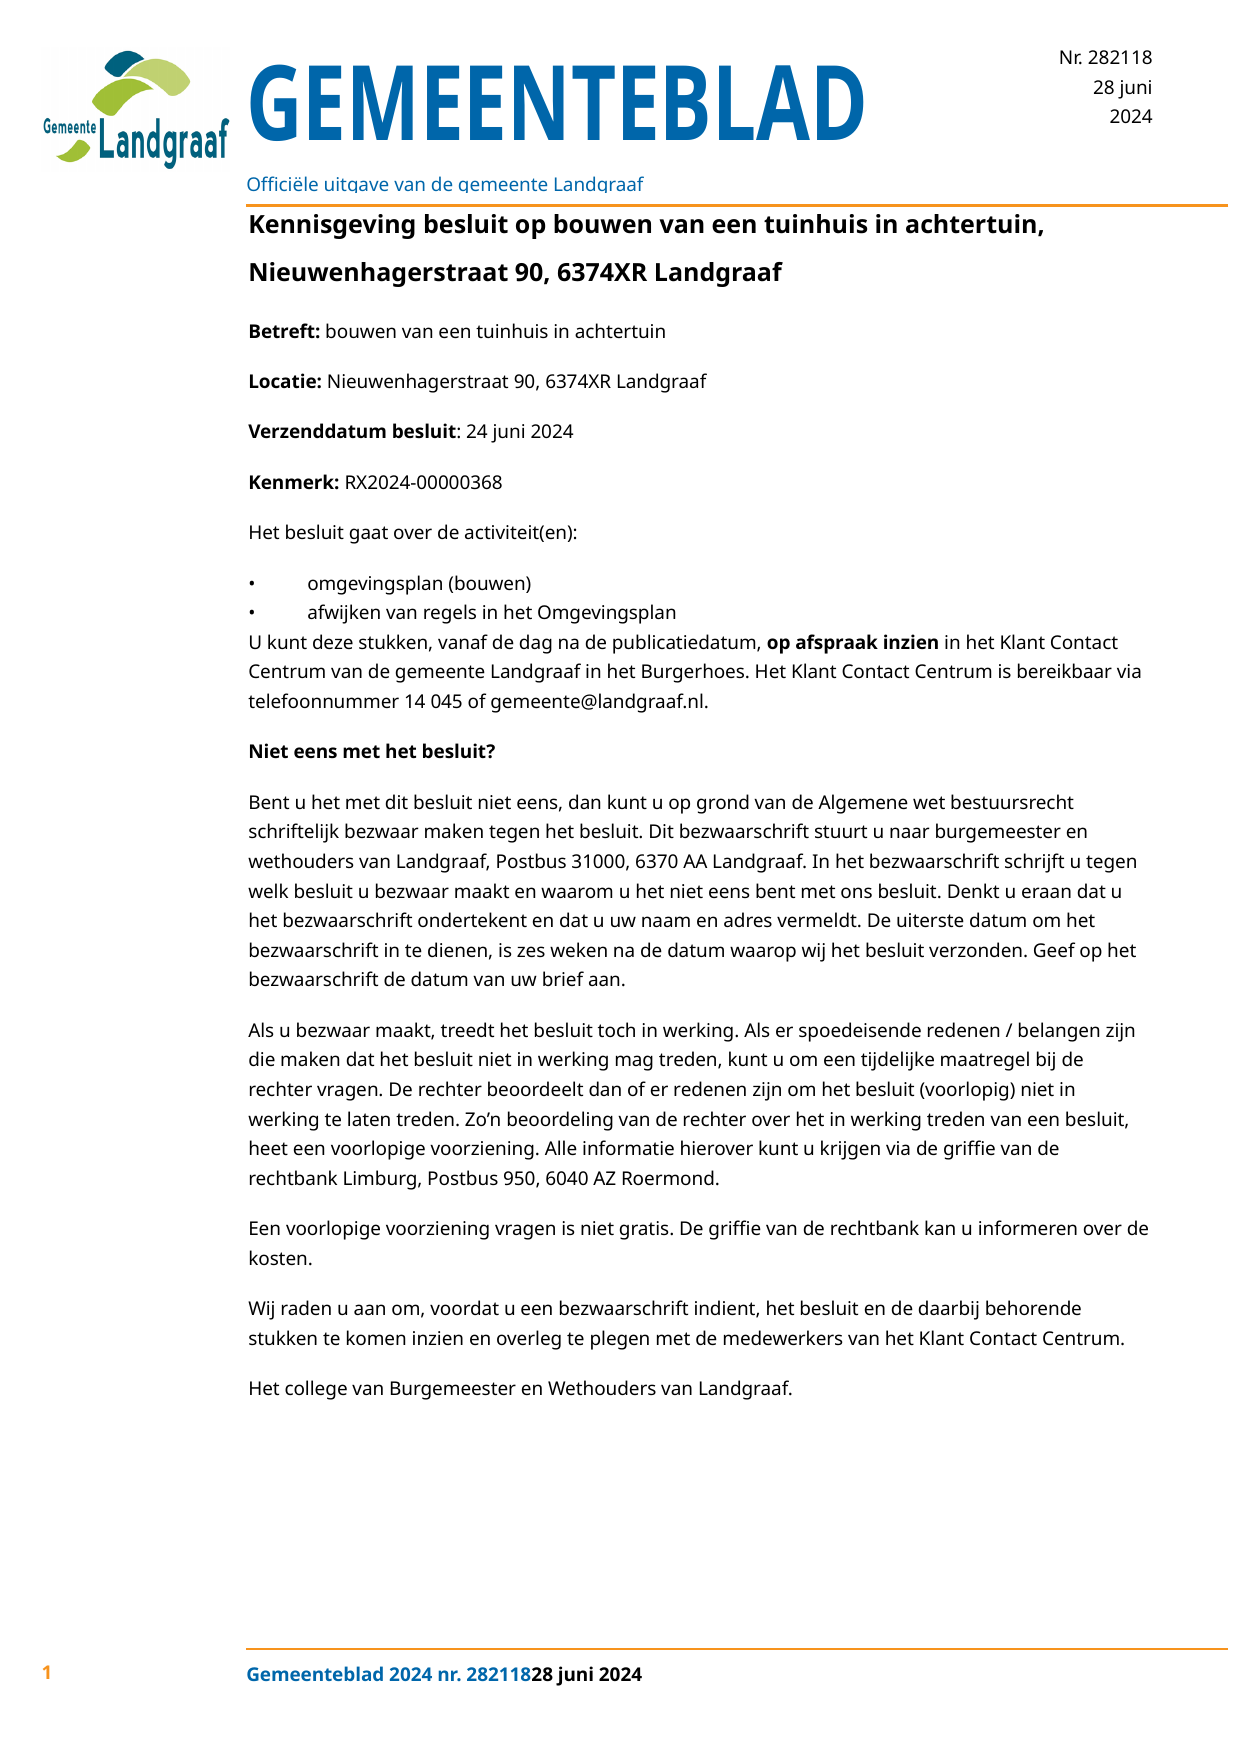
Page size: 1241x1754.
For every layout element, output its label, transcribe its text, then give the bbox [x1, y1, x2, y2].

text Kenmerk: RX2024-00000368 [248, 469, 1152, 495]
text Verzenddatum besluit: 24 juni 2024 [248, 419, 1152, 444]
list afwijken van regels in het Omgevingsplan [248, 599, 1152, 625]
text Betreft: bouwen van een tuinhuis in achtertuin [248, 318, 1152, 344]
text U kunt deze stukken, vanaf de dag na de publicatiedatum, op afspraak inzien in het Klant Contact Centrum van de gemeente Landgraaf in het Burgerhoes. Het Klant Contact Centrum is bereikbaar via telefoonnummer 14 045 of gemeente@landgraaf.nl. [248, 629, 1152, 714]
text Het besluit gaat over de activiteit(en): [248, 519, 1152, 545]
text Als u bezwaar maakt, treedt het besluit toch in werking. Als er spoedeisende redenen / belangen zijn die maken dat het besluit niet in werking mag treden, kunt u om een tijdelijke maatregel bij de rechter vragen. De rechter beoordeelt dan of er redenen zijn om het besluit (voorlopig) niet in werking te laten treden. Zo’n beoordeling van de rechter over het in werking treden van een besluit, heet een voorlopige voorziening. Alle informatie hierover kunt u krijgen via de griffie van de rechtbank Limburg, Postbus 950, 6040 AZ Roermond. [248, 1017, 1152, 1191]
text Het college van Burgemeester en Wethouders van Landgraaf. [248, 1375, 1152, 1401]
text Wij raden u aan om, voordat u een bezwaarschrift indient, het besluit en de daarbij behorende stukken te komen inzien en overleg te plegen met de medewerkers van het Klant Contact Centrum. [248, 1295, 1152, 1351]
text Niet eens met het besluit? [248, 739, 1152, 764]
picture [41, 47, 231, 172]
text Locatie: Nieuwenhagerstraat 90, 6374XR Landgraaf [248, 368, 1152, 394]
text Kennisgeving besluit op bouwen van een tuinhuis in achtertuin, Nieuwenhagerstraat 90, 6374XR Landgraaf [248, 207, 1152, 288]
list omgevingsplan (bouwen) [248, 570, 1152, 596]
text Bent u het met dit besluit niet eens, dan kunt u op grond van de Algemene wet bestuursrecht schriftelijk bezwaar maken tegen het besluit. Dit bezwaarschrift stuurt u naar burgemeester en wethouders van Landgraaf, Postbus 31000, 6370 AA Landgraaf. In het bezwaarschrift schrijft u tegen welk besluit u bezwaar maakt en waarom u het niet eens bent met ons besluit. Denkt u eraan dat u het bezwaarschrift ondertekent en dat u uw naam en adres vermeldt. De uiterste datum om het bezwaarschrift in te dienen, is zes weken na de datum waarop wij het besluit verzonden. Geef op het bezwaarschrift de datum van uw brief aan. [248, 789, 1152, 992]
text Een voorlopige voorziening vragen is niet gratis. De griffie van de rechtbank kan u informeren over de kosten. [248, 1215, 1152, 1271]
